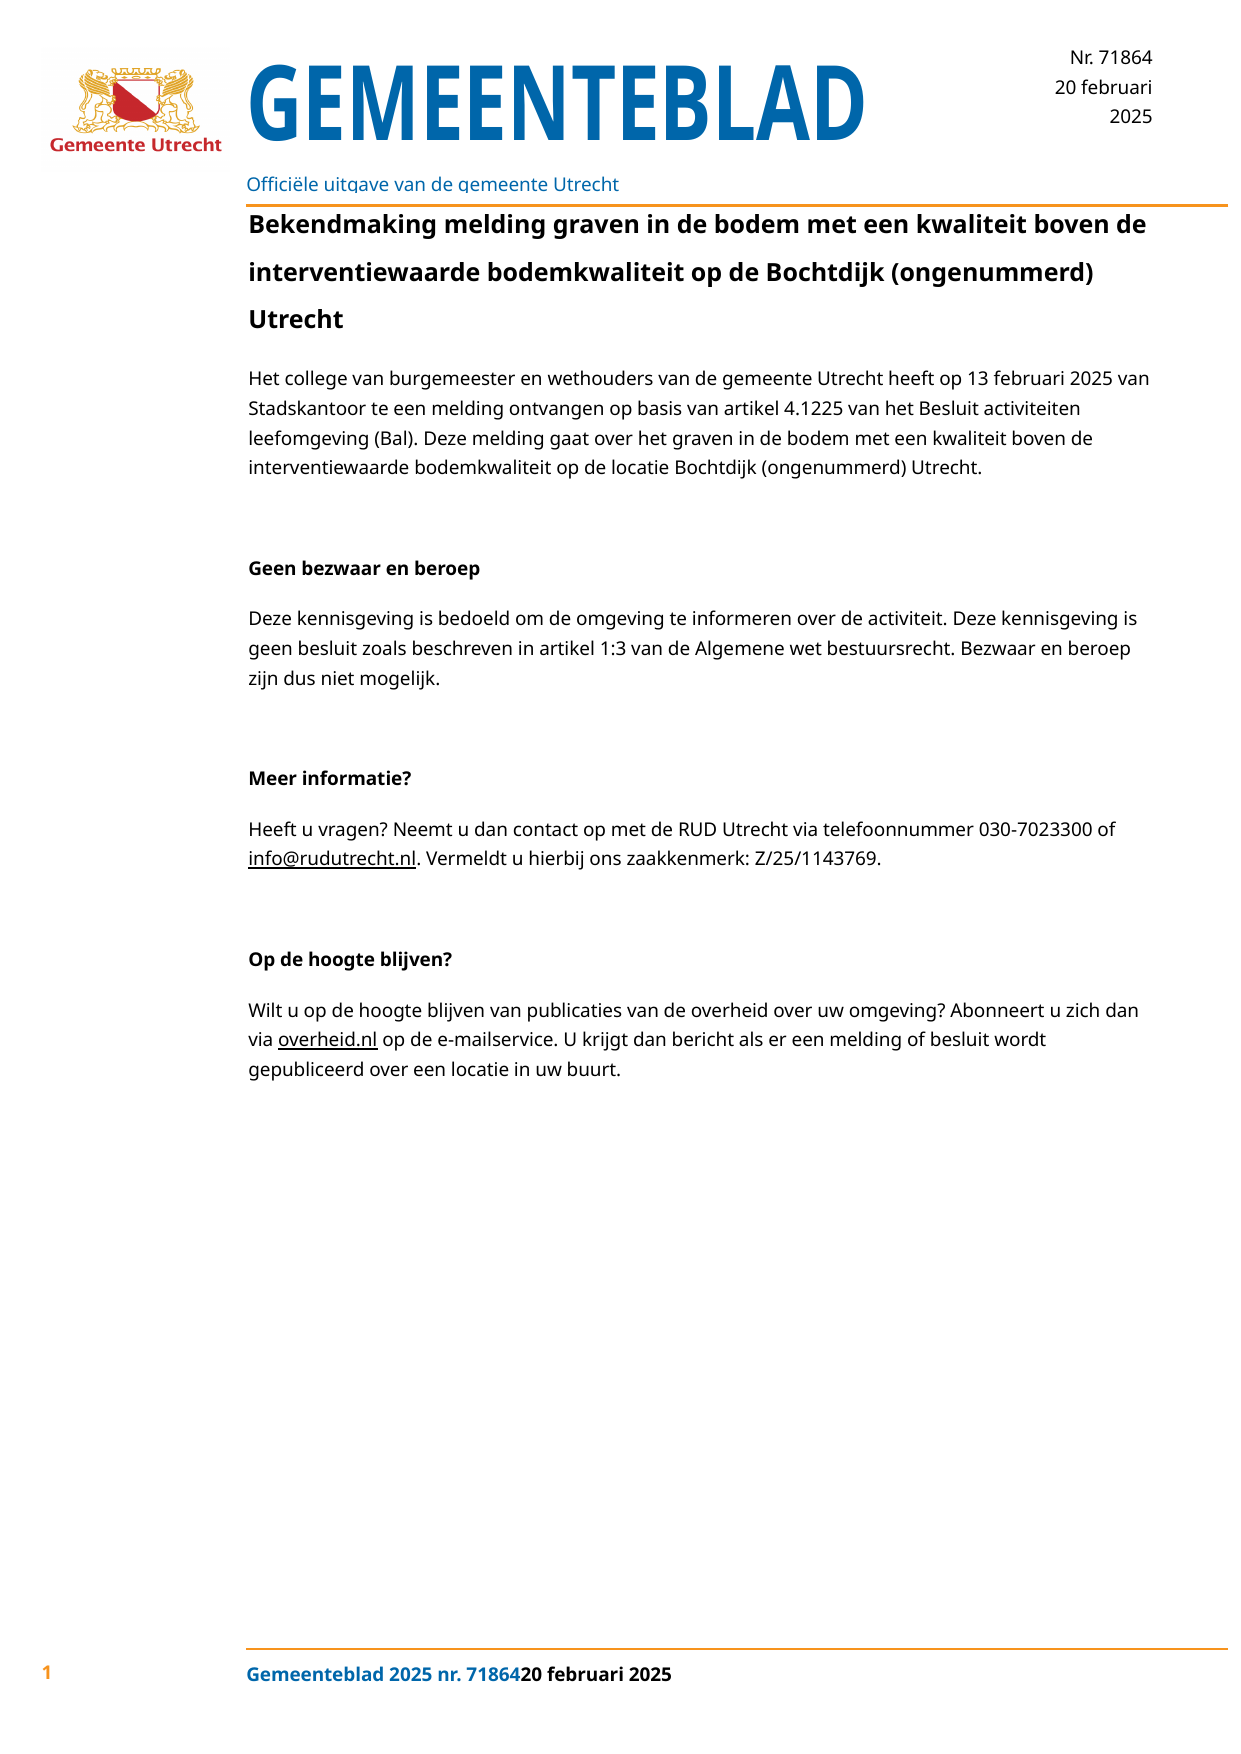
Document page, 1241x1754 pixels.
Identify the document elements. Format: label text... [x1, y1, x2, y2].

text Het college van burgemeester en wethouders van de gemeente Utrecht heeft op 13 februari 2025 van Stadskantoor te een melding ontvangen op basis van artikel 4.1225 van het Besluit activiteiten leefomgeving (Bal). Deze melding gaat over het graven in de bodem met een kwaliteit boven de interventiewaarde bodemkwaliteit op de locatie Bochtdijk (ongenummerd) Utrecht. [248, 366, 1152, 480]
text Heeft u vragen? Neemt u dan contact op met de RUD Utrecht via telefoonnummer 030-7023300 of info@rudutrecht.nl. Vermeldt u hierbij ons zaakkenmerk: Z/25/1143769. [248, 816, 1152, 871]
text Deze kennisgeving is bedoeld om de omgeving te informeren over de activiteit. Deze kennisgeving is geen besluit zoals beschreven in artikel 1:3 van de Algemene wet bestuursrecht. Bezwaar en beroep zijn dus niet mogelijk. [248, 606, 1152, 690]
text Wilt u op de hoogte blijven van publicaties van de overheid over uw omgeving? Abonneert u zich dan via overheid.nl op de e-mailservice. U krijgt dan bericht als er een melding of besluit wordt gepubliceerd over een locatie in uw buurt. [248, 997, 1152, 1082]
text Bekendmaking melding graven in de bodem met een kwaliteit boven de interventiewaarde bodemkwaliteit op de Bochtdijk (ongenummerd) Utrecht [248, 207, 1152, 336]
text Geen bezwaar en beroep [248, 555, 1152, 581]
text Op de hoogte blijven? [248, 946, 1152, 972]
picture [41, 47, 231, 172]
text Meer informatie? [248, 766, 1152, 791]
